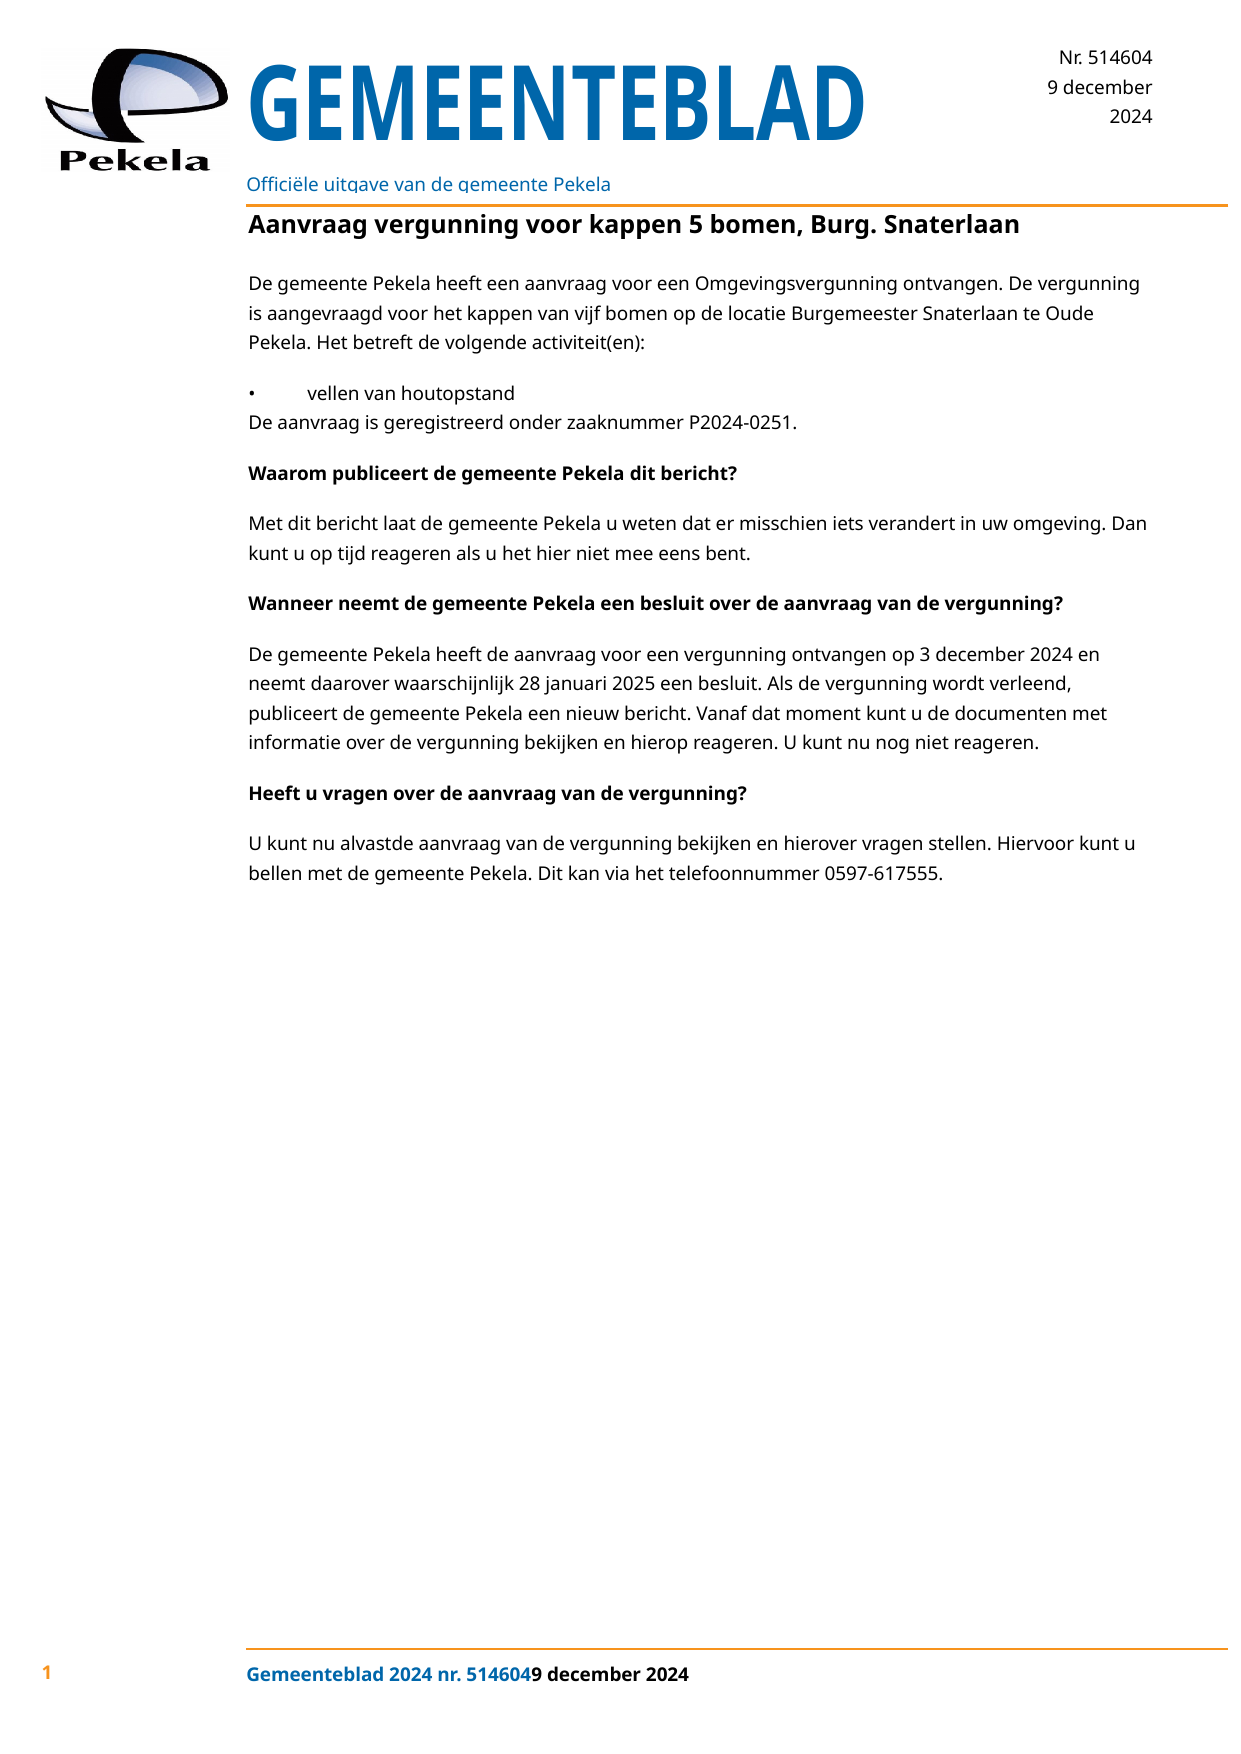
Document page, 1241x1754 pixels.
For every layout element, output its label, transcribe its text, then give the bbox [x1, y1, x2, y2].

list vellen van houtopstand [248, 380, 1152, 406]
text Wanneer neemt de gemeente Pekela een besluit over de aanvraag van de vergunning? [248, 590, 1152, 616]
text Aanvraag vergunning voor kappen 5 bomen, Burg. Snaterlaan [248, 207, 1152, 241]
text De gemeente Pekela heeft de aanvraag voor een vergunning ontvangen op 3 december 2024 en neemt daarover waarschijnlijk 28 januari 2025 een besluit. Als de vergunning wordt verleend, publiceert de gemeente Pekela een nieuw bericht. Vanaf dat moment kunt u de documenten met informatie over de vergunning bekijken en hierop reageren. U kunt nu nog niet reageren. [248, 641, 1152, 755]
text Heeft u vragen over de aanvraag van de vergunning? [248, 780, 1152, 806]
text De aanvraag is geregistreerd onder zaaknummer P2024-0251. [248, 409, 1152, 435]
text De gemeente Pekela heeft een aanvraag voor een Omgevingsvergunning ontvangen. De vergunning is aangevraagd voor het kappen van vijf bomen op de locatie Burgemeester Snaterlaan te Oude Pekela. Het betreft de volgende activiteit(en): [248, 270, 1152, 355]
text U kunt nu alvastde aanvraag van de vergunning bekijken en hierover vragen stellen. Hiervoor kunt u bellen met de gemeente Pekela. Dit kan via het telefoonnummer 0597-617555. [248, 830, 1152, 886]
text Met dit bericht laat de gemeente Pekela u weten dat er misschien iets verandert in uw omgeving. Dan kunt u op tijd reageren als u het hier niet mee eens bent. [248, 510, 1152, 566]
picture [41, 47, 231, 172]
text Waarom publiceert de gemeente Pekela dit bericht? [248, 460, 1152, 486]
